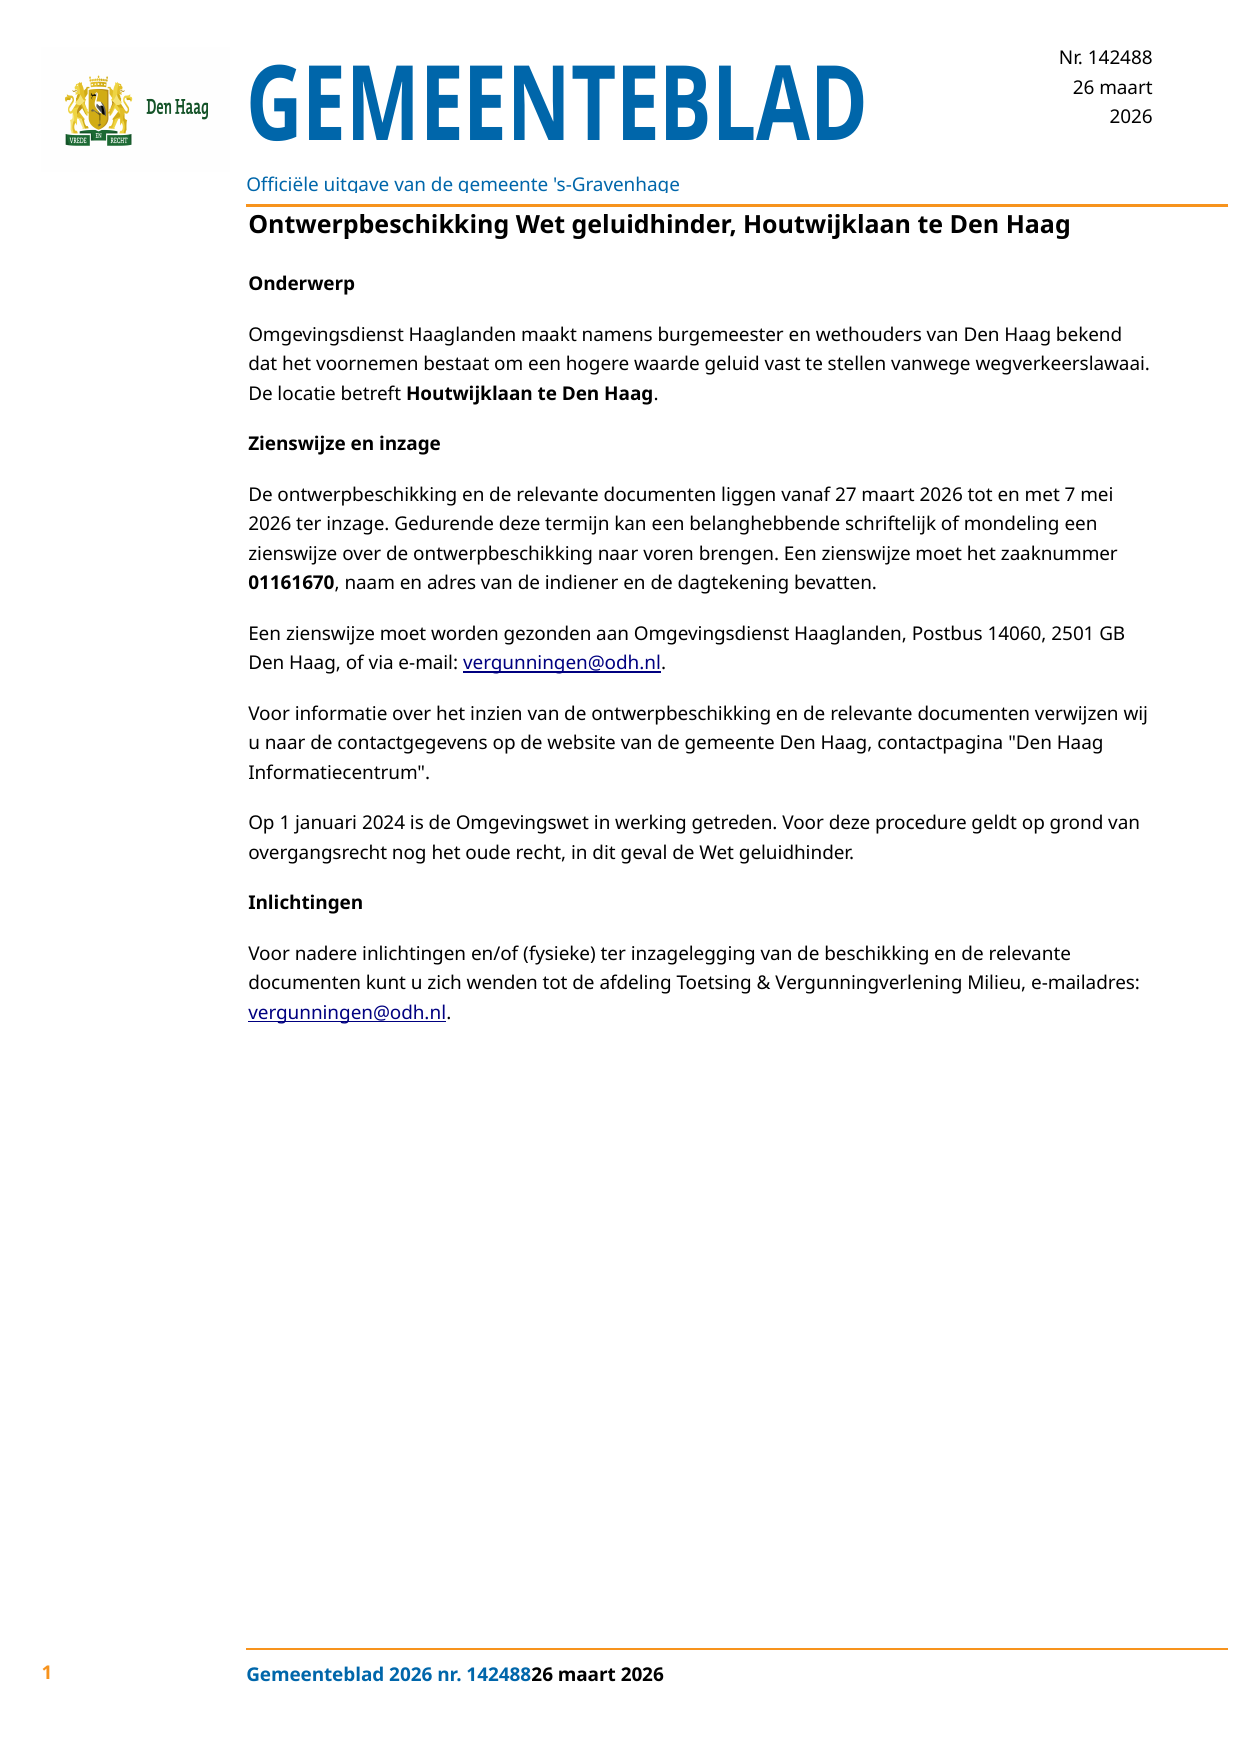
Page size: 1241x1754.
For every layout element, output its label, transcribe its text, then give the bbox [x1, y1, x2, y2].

text De ontwerpbeschikking en de relevante documenten liggen vanaf 27 maart 2026 tot en met 7 mei 2026 ter inzage. Gedurende deze termijn kan een belanghebbende schriftelijk of mondeling een zienswijze over de ontwerpbeschikking naar voren brengen. Een zienswijze moet het zaaknummer 01161670, naam en adres van de indiener en de dagtekening bevatten. [248, 481, 1152, 595]
text Onderwerp [248, 270, 1152, 296]
text Op 1 januari 2024 is de Omgevingswet in werking getreden. Voor deze procedure geldt op grond van overgangsrecht nog het oude recht, in dit geval de Wet geluidhinder. [248, 809, 1152, 865]
text Zienswijze en inzage [248, 430, 1152, 456]
text Een zienswijze moet worden gezonden aan Omgevingsdienst Haaglanden, Postbus 14060, 2501 GB Den Haag, of via e-mail: vergunningen@odh.nl. [248, 620, 1152, 675]
text Ontwerpbeschikking Wet geluidhinder, Houtwijklaan te Den Haag [248, 207, 1152, 241]
picture [41, 47, 231, 172]
text Inlichtingen [248, 889, 1152, 915]
text Voor informatie over het inzien van de ontwerpbeschikking en de relevante documenten verwijzen wij u naar de contactgegevens op de website van de gemeente Den Haag, contactpagina "Den Haag Informatiecentrum". [248, 700, 1152, 785]
text Omgevingsdienst Haaglanden maakt namens burgemeester en wethouders van Den Haag bekend dat het voornemen bestaat om een hogere waarde geluid vast te stellen vanwege wegverkeerslawaai. De locatie betreft Houtwijklaan te Den Haag. [248, 321, 1152, 406]
text Voor nadere inlichtingen en/of (fysieke) ter inzagelegging van de beschikking en de relevante documenten kunt u zich wenden tot de afdeling Toetsing & Vergunningverlening Milieu, e-mailadres: vergunningen@odh.nl. [248, 940, 1152, 1025]
